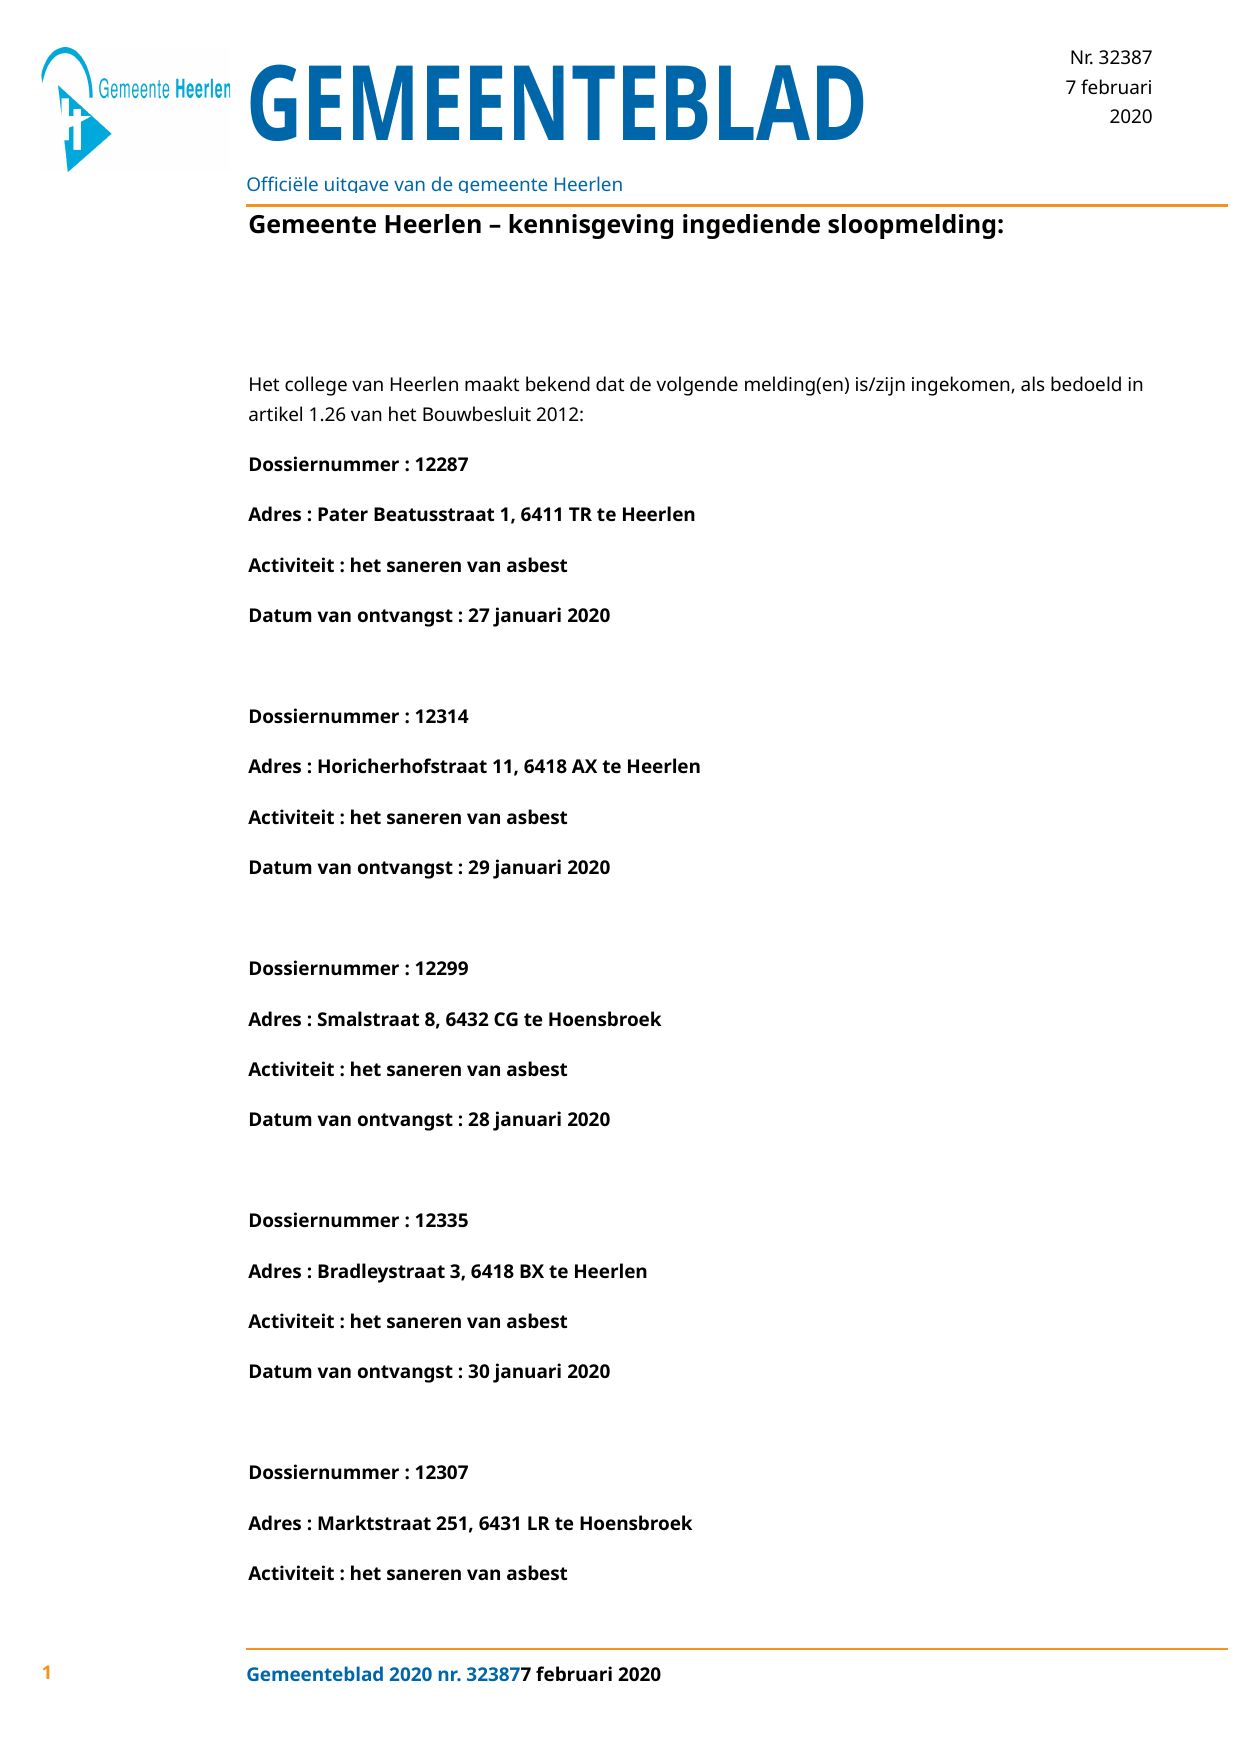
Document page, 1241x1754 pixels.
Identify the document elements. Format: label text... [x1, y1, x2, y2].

text Het college van Heerlen maakt bekend dat de volgende melding(en) is/zijn ingekomen, als bedoeld in artikel 1.26 van het Bouwbesluit 2012: [248, 371, 1152, 426]
text Gemeente Heerlen – kennisgeving ingediende sloopmelding: [248, 207, 1152, 241]
text Adres : Smalstraat 8, 6432 CG te Hoensbroek [248, 1006, 1152, 1031]
text Datum van ontvangst : 29 januari 2020 [248, 854, 1152, 880]
text Adres : Bradleystraat 3, 6418 BX te Heerlen [248, 1258, 1152, 1283]
text Dossiernummer : 12314 [248, 703, 1152, 729]
text Datum van ontvangst : 30 januari 2020 [248, 1359, 1152, 1384]
text Activiteit : het saneren van asbest [248, 804, 1152, 830]
text Activiteit : het saneren van asbest [248, 1308, 1152, 1334]
text Dossiernummer : 12307 [248, 1459, 1152, 1485]
text Activiteit : het saneren van asbest [248, 1560, 1152, 1586]
text Dossiernummer : 12299 [248, 955, 1152, 981]
text Datum van ontvangst : 27 januari 2020 [248, 602, 1152, 628]
text Dossiernummer : 12335 [248, 1207, 1152, 1233]
picture [41, 47, 59, 70]
text Dossiernummer : 12287 [248, 451, 1152, 477]
text Adres : Horicherhofstraat 11, 6418 AX te Heerlen [248, 754, 1152, 779]
text Activiteit : het saneren van asbest [248, 552, 1152, 578]
text Adres : Pater Beatusstraat 1, 6411 TR te Heerlen [248, 502, 1152, 527]
text Adres : Marktstraat 251, 6431 LR te Hoensbroek [248, 1510, 1152, 1536]
text Datum van ontvangst : 28 januari 2020 [248, 1107, 1152, 1132]
text Activiteit : het saneren van asbest [248, 1056, 1152, 1082]
picture [41, 47, 231, 172]
